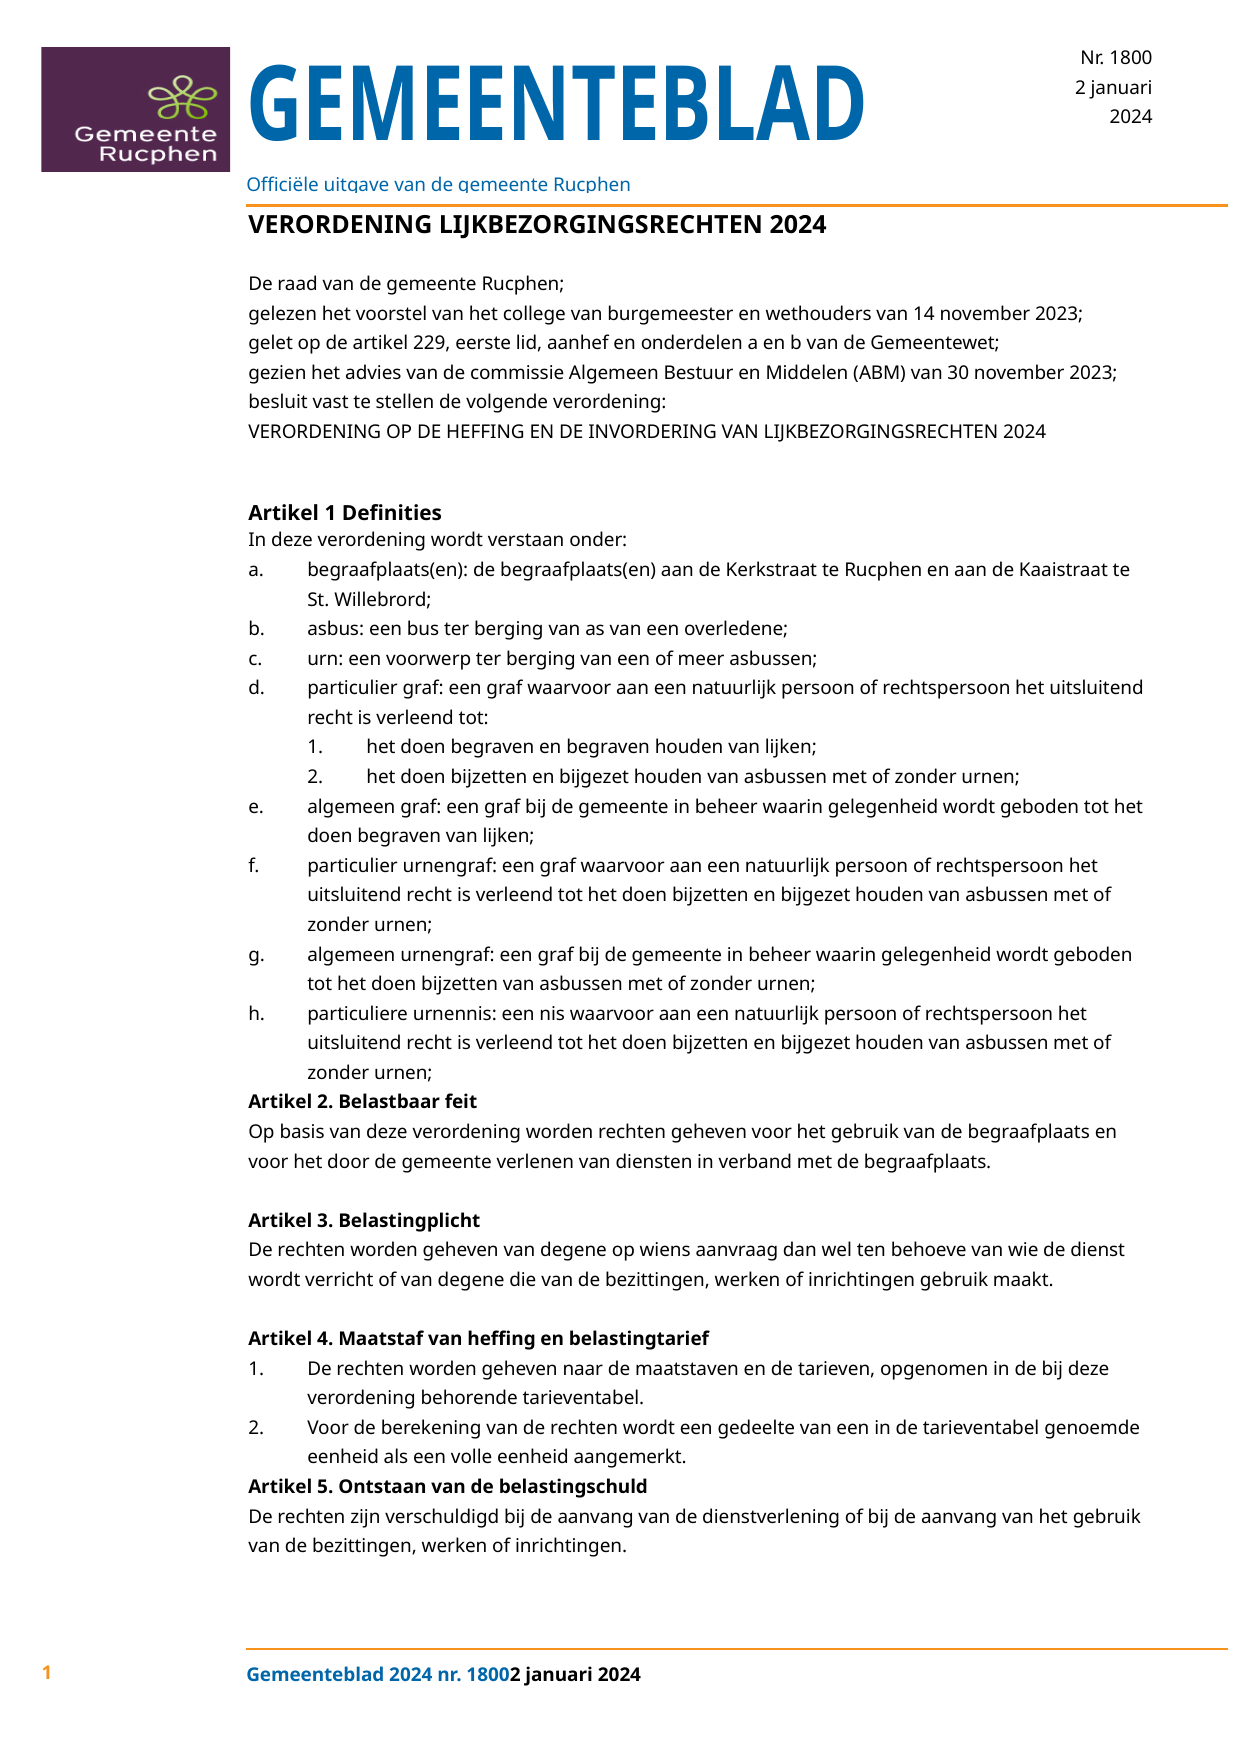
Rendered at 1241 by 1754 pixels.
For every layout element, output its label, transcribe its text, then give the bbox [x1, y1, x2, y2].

list Voor de berekening van de rechten wordt een gedeelte van een in de tarieventabel genoemde eenheid als een volle eenheid aangemerkt. [248, 1414, 1152, 1469]
text Artikel 2. Belastbaar feit [248, 1089, 1152, 1114]
list het doen begraven en begraven houden van lijken; [307, 734, 1152, 759]
list het doen bijzetten en bijgezet houden van asbussen met of zonder urnen; [307, 763, 1152, 789]
list De rechten worden geheven naar de maatstaven en de tarieven, opgenomen in de bij deze verordening behorende tarieventabel. [248, 1355, 1152, 1410]
text Artikel 5. Ontstaan van de belastingschuld [248, 1473, 1152, 1499]
text VERORDENING LIJKBEZORGINGSRECHTEN 2024 [248, 207, 1152, 241]
text gelet op de artikel 229, eerste lid, aanhef en onderdelen a en b van de Gemeentewet; [248, 329, 1152, 355]
text In deze verordening wordt verstaan onder: [248, 527, 1152, 552]
list urn: een voorwerp ter berging van een of meer asbussen; [248, 645, 1152, 671]
text gelezen het voorstel van het college van burgemeester en wethouders van 14 november 2023; [248, 300, 1152, 326]
list algemeen urnengraf: een graf bij de gemeente in beheer waarin gelegenheid wordt geboden tot het doen bijzetten van asbussen met of zonder urnen; [248, 941, 1152, 996]
list algemeen graf: een graf bij de gemeente in beheer waarin gelegenheid wordt geboden tot het doen begraven van lijken; [248, 793, 1152, 848]
list particulier graf: een graf waarvoor aan een natuurlijk persoon of rechtspersoon het uitsluitend recht is verleend tot: [248, 674, 1152, 730]
text Op basis van deze verordening worden rechten geheven voor het gebruik van de begraafplaats en voor het door de gemeente verlenen van diensten in verband met de begraafplaats. [248, 1118, 1152, 1174]
text De rechten zijn verschuldigd bij de aanvang van de dienstverlening of bij de aanvang van het gebruik van de bezittingen, werken of inrichtingen. [248, 1503, 1152, 1558]
text De raad van de gemeente Rucphen; [248, 270, 1152, 296]
list particuliere urnennis: een nis waarvoor aan een natuurlijk persoon of rechtspersoon het uitsluitend recht is verleend tot het doen bijzetten en bijgezet houden van asbussen met of zonder urnen; [248, 1000, 1152, 1085]
text besluit vast te stellen de volgende verordening: [248, 389, 1152, 414]
picture [41, 47, 231, 172]
text De rechten worden geheven van degene op wiens aanvraag dan wel ten behoeve van wie de dienst wordt verricht of van degene die van de bezittingen, werken of inrichtingen gebruik maakt. [248, 1237, 1152, 1292]
list asbus: een bus ter berging van as van een overledene; [248, 615, 1152, 641]
text VERORDENING OP DE HEFFING EN DE INVORDERING VAN LIJKBEZORGINGSRECHTEN 2024 [248, 418, 1152, 444]
list begraafplaats(en): de begraafplaats(en) aan de Kerkstraat te Rucphen en aan de Kaaistraat te St. Willebrord; [248, 556, 1152, 612]
text gezien het advies van de commissie Algemeen Bestuur en Middelen (ABM) van 30 november 2023; [248, 359, 1152, 385]
list particulier urnengraf: een graf waarvoor aan een natuurlijk persoon of rechtspersoon het uitsluitend recht is verleend tot het doen bijzetten en bijgezet houden van asbussen met of zonder urnen; [248, 852, 1152, 937]
text Artikel 4. Maatstaf van heffing en belastingtarief [248, 1325, 1152, 1351]
text Artikel 3. Belastingplicht [248, 1207, 1152, 1233]
text Artikel 1 Definities [248, 498, 1152, 527]
